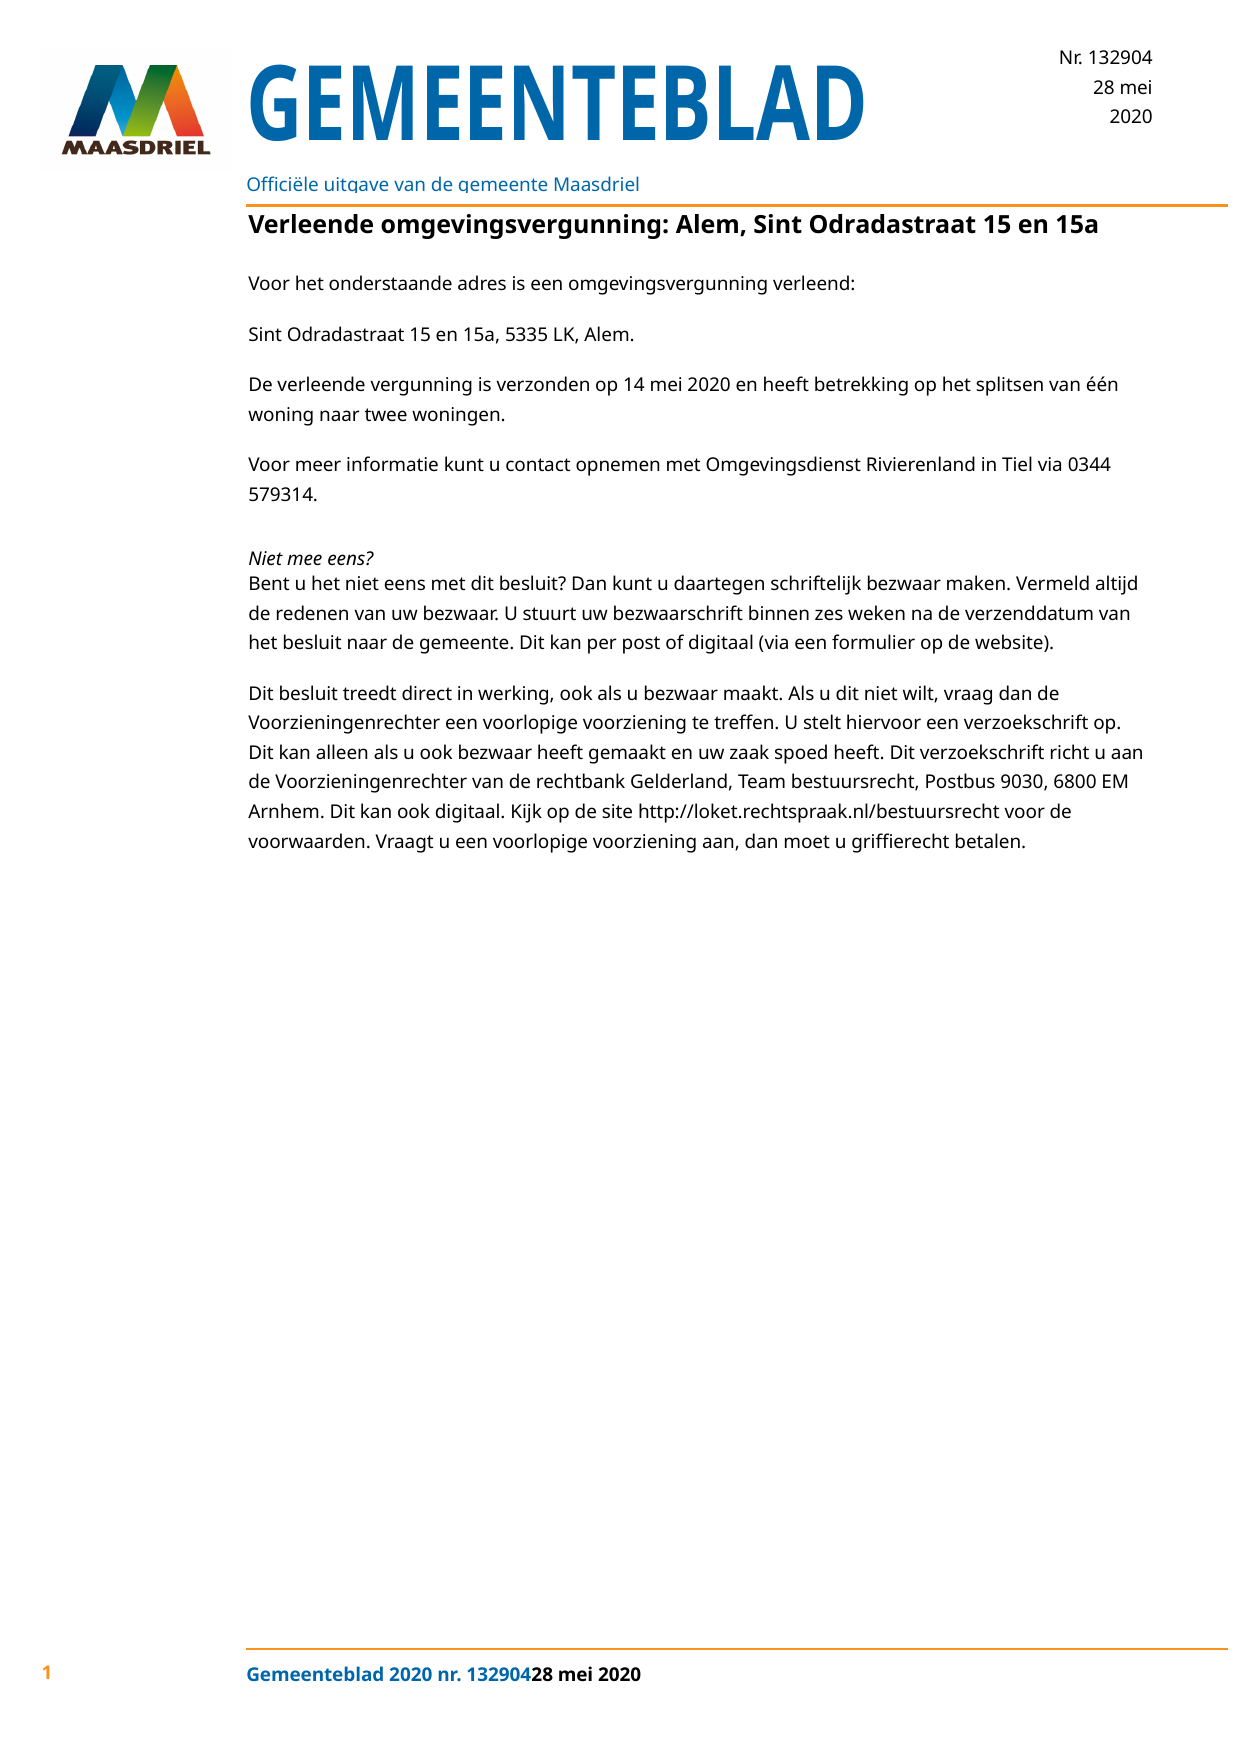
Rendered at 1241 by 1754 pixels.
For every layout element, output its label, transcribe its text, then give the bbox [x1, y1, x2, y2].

picture [41, 47, 231, 172]
text Voor het onderstaande adres is een omgevingsvergunning verleend: [248, 270, 1152, 296]
text Verleende omgevingsvergunning: Alem, Sint Odradastraat 15 en 15a [248, 207, 1152, 241]
text Voor meer informatie kunt u contact opnemen met Omgevingsdienst Rivierenland in Tiel via 0344 579314. [248, 451, 1152, 506]
text Sint Odradastraat 15 en 15a, 5335 LK, Alem. [248, 321, 1152, 346]
text De verleende vergunning is verzonden op 14 mei 2020 en heeft betrekking op het splitsen van één woning naar twee woningen. [248, 371, 1152, 426]
text Dit besluit treedt direct in werking, ook als u bezwaar maakt. Als u dit niet wilt, vraag dan de Voorzieningenrechter een voorlopige voorziening te treffen. U stelt hiervoor een verzoekschrift op. Dit kan alleen als u ook bezwaar heeft gemaakt en uw zaak spoed heeft. Dit verzoekschrift richt u aan de Voorzieningenrechter van de rechtbank Gelderland, Team bestuursrecht, Postbus 9030, 6800 EM Arnhem. Dit kan ook digitaal. Kijk op de site http://loket.rechtspraak.nl/bestuursrecht voor de voorwaarden. Vraagt u een voorlopige voorziening aan, dan moet u griffierecht betalen. [248, 680, 1152, 854]
text Bent u het niet eens met dit besluit? Dan kunt u daartegen schriftelijk bezwaar maken. Vermeld altijd de redenen van uw bezwaar. U stuurt uw bezwaarschrift binnen zes weken na de verzenddatum van het besluit naar de gemeente. Dit kan per post of digitaal (via een formulier op de website). [248, 570, 1152, 655]
text Niet mee eens? [248, 545, 1152, 570]
